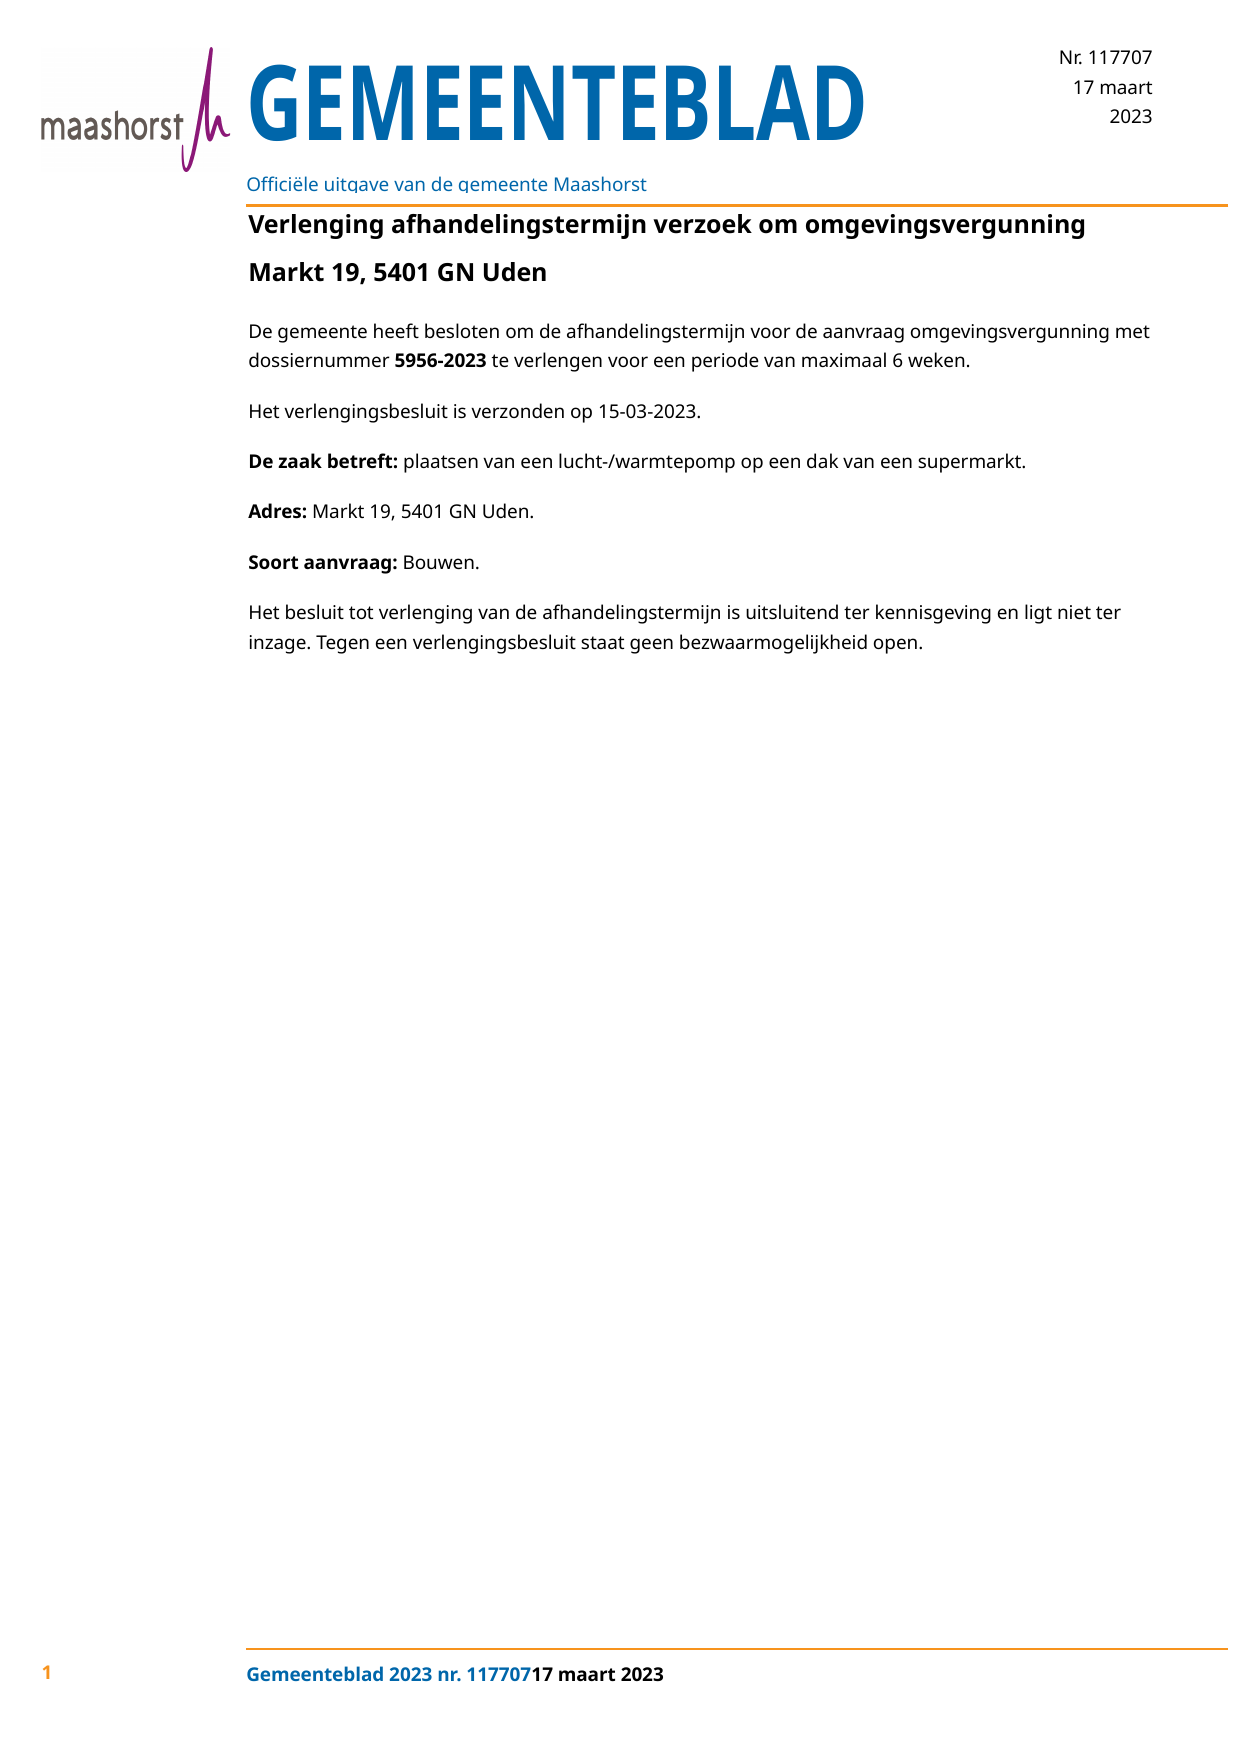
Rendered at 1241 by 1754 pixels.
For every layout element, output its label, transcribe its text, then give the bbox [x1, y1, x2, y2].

text De gemeente heeft besloten om de afhandelingstermijn voor de aanvraag omgevingsvergunning met dossiernummer 5956-2023 te verlengen voor een periode van maximaal 6 weken. [248, 318, 1152, 373]
text Soort aanvraag: Bouwen. [248, 549, 1152, 575]
text Het verlengingsbesluit is verzonden op 15-03-2023. [248, 398, 1152, 424]
text Adres: Markt 19, 5401 GN Uden. [248, 499, 1152, 524]
picture [41, 47, 231, 172]
text Het besluit tot verlenging van de afhandelingstermijn is uitsluitend ter kennisgeving en ligt niet ter inzage. Tegen een verlengingsbesluit staat geen bezwaarmogelijkheid open. [248, 599, 1152, 655]
text Verlenging afhandelingstermijn verzoek om omgevingsvergunning Markt 19, 5401 GN Uden [248, 207, 1152, 288]
text De zaak betreft: plaatsen van een lucht-/warmtepomp op een dak van een supermarkt. [248, 448, 1152, 474]
